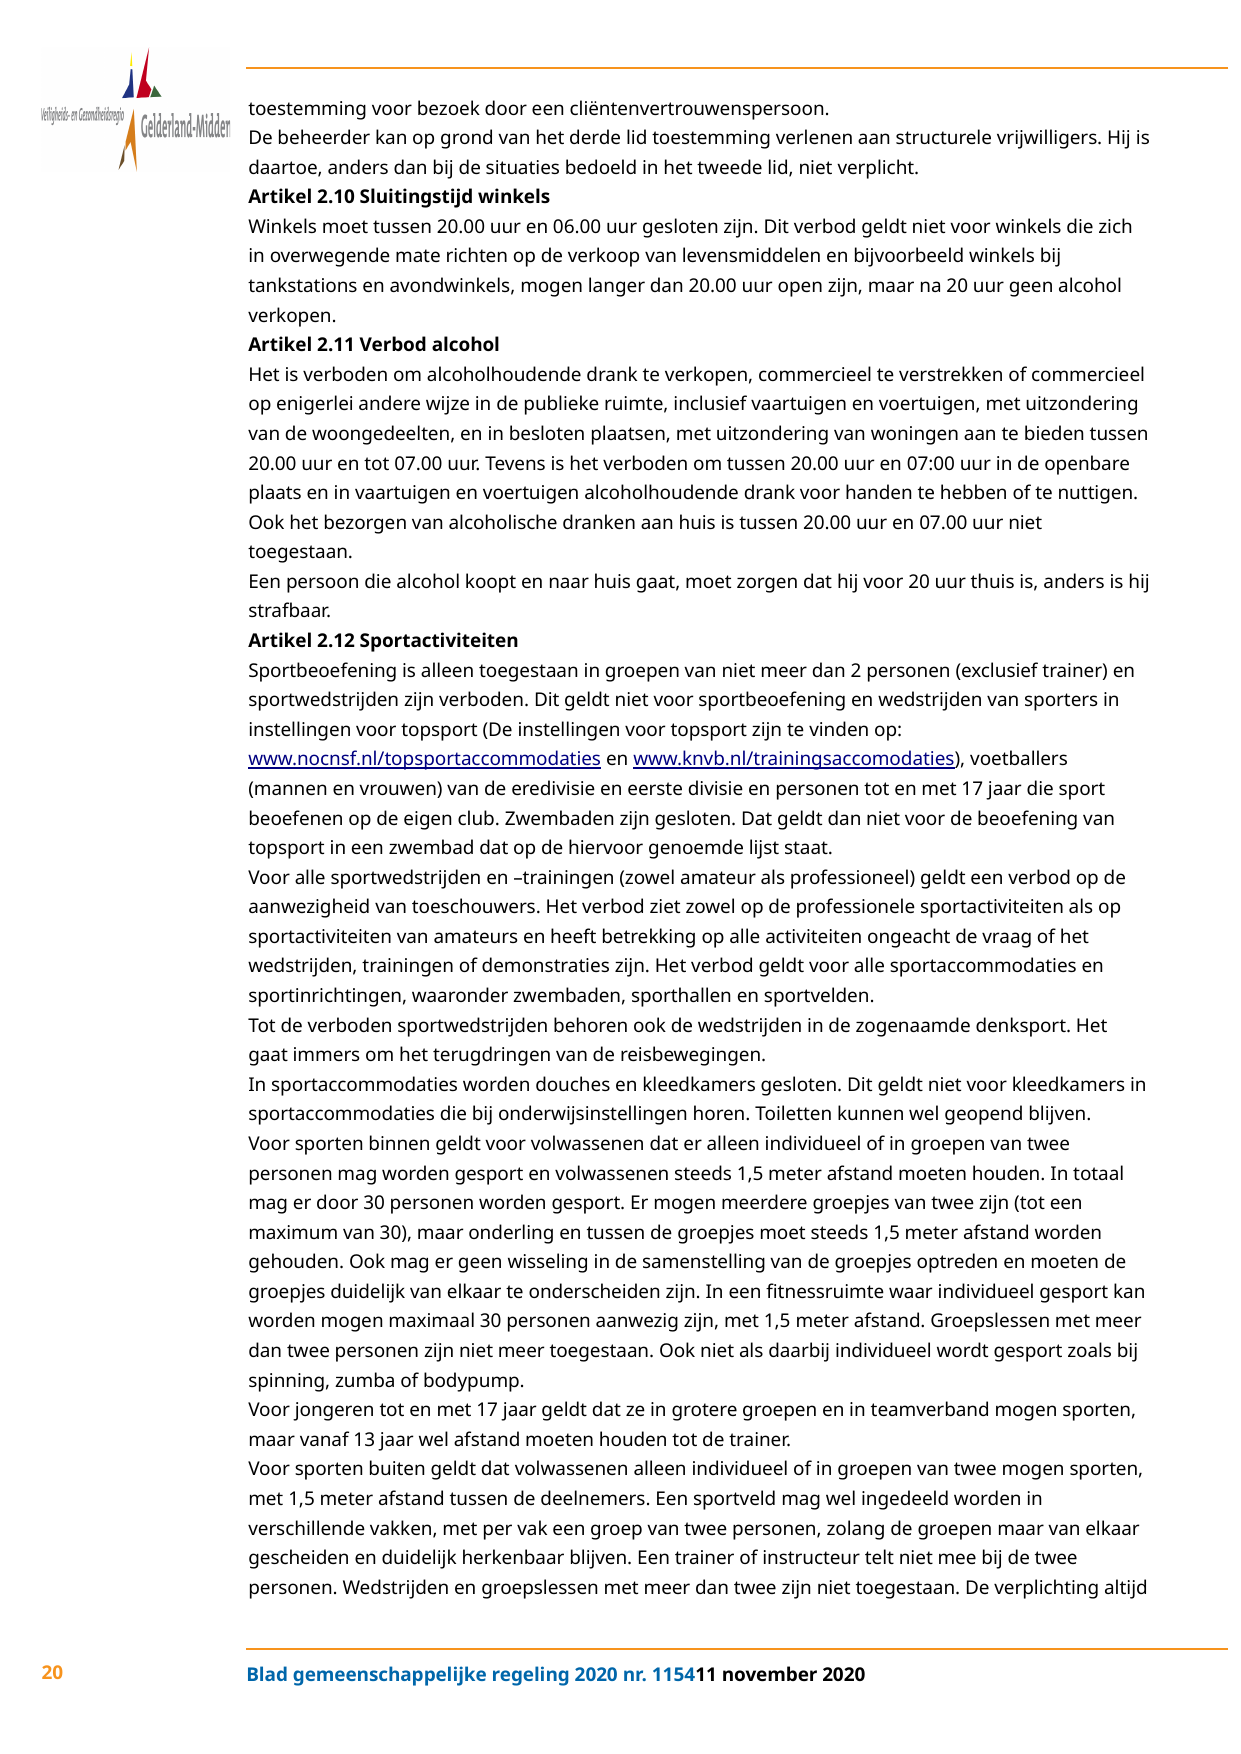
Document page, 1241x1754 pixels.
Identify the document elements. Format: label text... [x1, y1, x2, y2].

text Voor sporten buiten geldt dat volwassenen alleen individueel of in groepen van twee mogen sporten, met 1,5 meter afstand tussen de deelnemers. Een sportveld mag wel ingedeeld worden in verschillende vakken, met per vak een groep van twee personen, zolang de groepen maar van elkaar gescheiden en duidelijk herkenbaar blijven. Een trainer of instructeur telt niet mee bij de twee personen. Wedstrijden en groepslessen met meer dan twee zijn niet toegestaan. De verplichting altijd [248, 1456, 1152, 1600]
text Voor sporten binnen geldt voor volwassenen dat er alleen individueel of in groepen van twee personen mag worden gesport en volwassenen steeds 1,5 meter afstand moeten houden. In totaal mag er door 30 personen worden gesport. Er mogen meerdere groepjes van twee zijn (tot een maximum van 30), maar onderling en tussen de groepjes moet steeds 1,5 meter afstand worden gehouden. Ook mag er geen wisseling in de samenstelling van de groepjes optreden en moeten de groepjes duidelijk van elkaar te onderscheiden zijn. In een fitnessruimte waar individueel gesport kan worden mogen maximaal 30 personen aanwezig zijn, met 1,5 meter afstand. Groepslessen met meer dan twee personen zijn niet meer toegestaan. Ook niet als daarbij individueel wordt gesport zoals bij spinning, zumba of bodypump. [248, 1130, 1152, 1393]
text In sportaccommodaties worden douches en kleedkamers gesloten. Dit geldt niet voor kleedkamers in sportaccommodaties die bij onderwijsinstellingen horen. Toiletten kunnen wel geopend blijven. [248, 1071, 1152, 1126]
text Sportbeoefening is alleen toegestaan in groepen van niet meer dan 2 personen (exclusief trainer) en sportwedstrijden zijn verboden. Dit geldt niet voor sportbeoefening en wedstrijden van sporters in instellingen voor topsport (De instellingen voor topsport zijn te vinden op: www.nocnsf.nl/topsportaccommodaties en www.knvb.nl/trainingsaccomodaties), voetballers (mannen en vrouwen) van de eredivisie en eerste divisie en personen tot en met 17 jaar die sport beoefenen op de eigen club. Zwembaden zijn gesloten. Dat geldt dan niet voor de beoefening van topsport in een zwembad dat op de hiervoor genoemde lijst staat. [248, 657, 1152, 860]
text Voor alle sportwedstrijden en –trainingen (zowel amateur als professioneel) geldt een verbod op de aanwezigheid van toeschouwers. Het verbod ziet zowel op de professionele sportactiviteiten als op sportactiviteiten van amateurs en heeft betrekking op alle activiteiten ongeacht de vraag of het wedstrijden, trainingen of demonstraties zijn. Het verbod geldt voor alle sportaccommodaties en sportinrichtingen, waaronder zwembaden, sporthallen en sportvelden. [248, 864, 1152, 1008]
text Tot de verboden sportwedstrijden behoren ook de wedstrijden in de zogenaamde denksport. Het gaat immers om het terugdringen van de reisbewegingen. [248, 1012, 1152, 1067]
picture [41, 47, 231, 172]
text Artikel 2.12 Sportactiviteiten [248, 627, 1152, 653]
text Voor jongeren tot en met 17 jaar geldt dat ze in grotere groepen en in teamverband mogen sporten, maar vanaf 13 jaar wel afstand moeten houden tot de trainer. [248, 1396, 1152, 1452]
text Winkels moet tussen 20.00 uur en 06.00 uur gesloten zijn. Dit verbod geldt niet voor winkels die zich in overwegende mate richten op de verkoop van levensmiddelen en bijvoorbeeld winkels bij tankstations en avondwinkels, mogen langer dan 20.00 uur open zijn, maar na 20 uur geen alcohol verkopen. [248, 213, 1152, 328]
text Het is verboden om alcoholhoudende drank te verkopen, commercieel te verstrekken of commercieel op enigerlei andere wijze in de publieke ruimte, inclusief vaartuigen en voertuigen, met uitzondering van de woongedeelten, en in besloten plaatsen, met uitzondering van woningen aan te bieden tussen 20.00 uur en tot 07.00 uur. Tevens is het verboden om tussen 20.00 uur en 07:00 uur in de openbare plaats en in vaartuigen en voertuigen alcoholhoudende drank voor handen te hebben of te nuttigen. Ook het bezorgen van alcoholische dranken aan huis is tussen 20.00 uur en 07.00 uur niet toegestaan. [248, 361, 1152, 564]
text Artikel 2.11 Verbod alcohol [248, 331, 1152, 357]
text Een persoon die alcohol koopt en naar huis gaat, moet zorgen dat hij voor 20 uur thuis is, anders is hij strafbaar. [248, 568, 1152, 623]
text toestemming voor bezoek door een cliëntenvertrouwenspersoon. [248, 95, 1152, 121]
text Artikel 2.10 Sluitingstijd winkels [248, 183, 1152, 209]
text De beheerder kan op grond van het derde lid toestemming verlenen aan structurele vrijwilligers. Hij is daartoe, anders dan bij de situaties bedoeld in het tweede lid, niet verplicht. [248, 124, 1152, 180]
